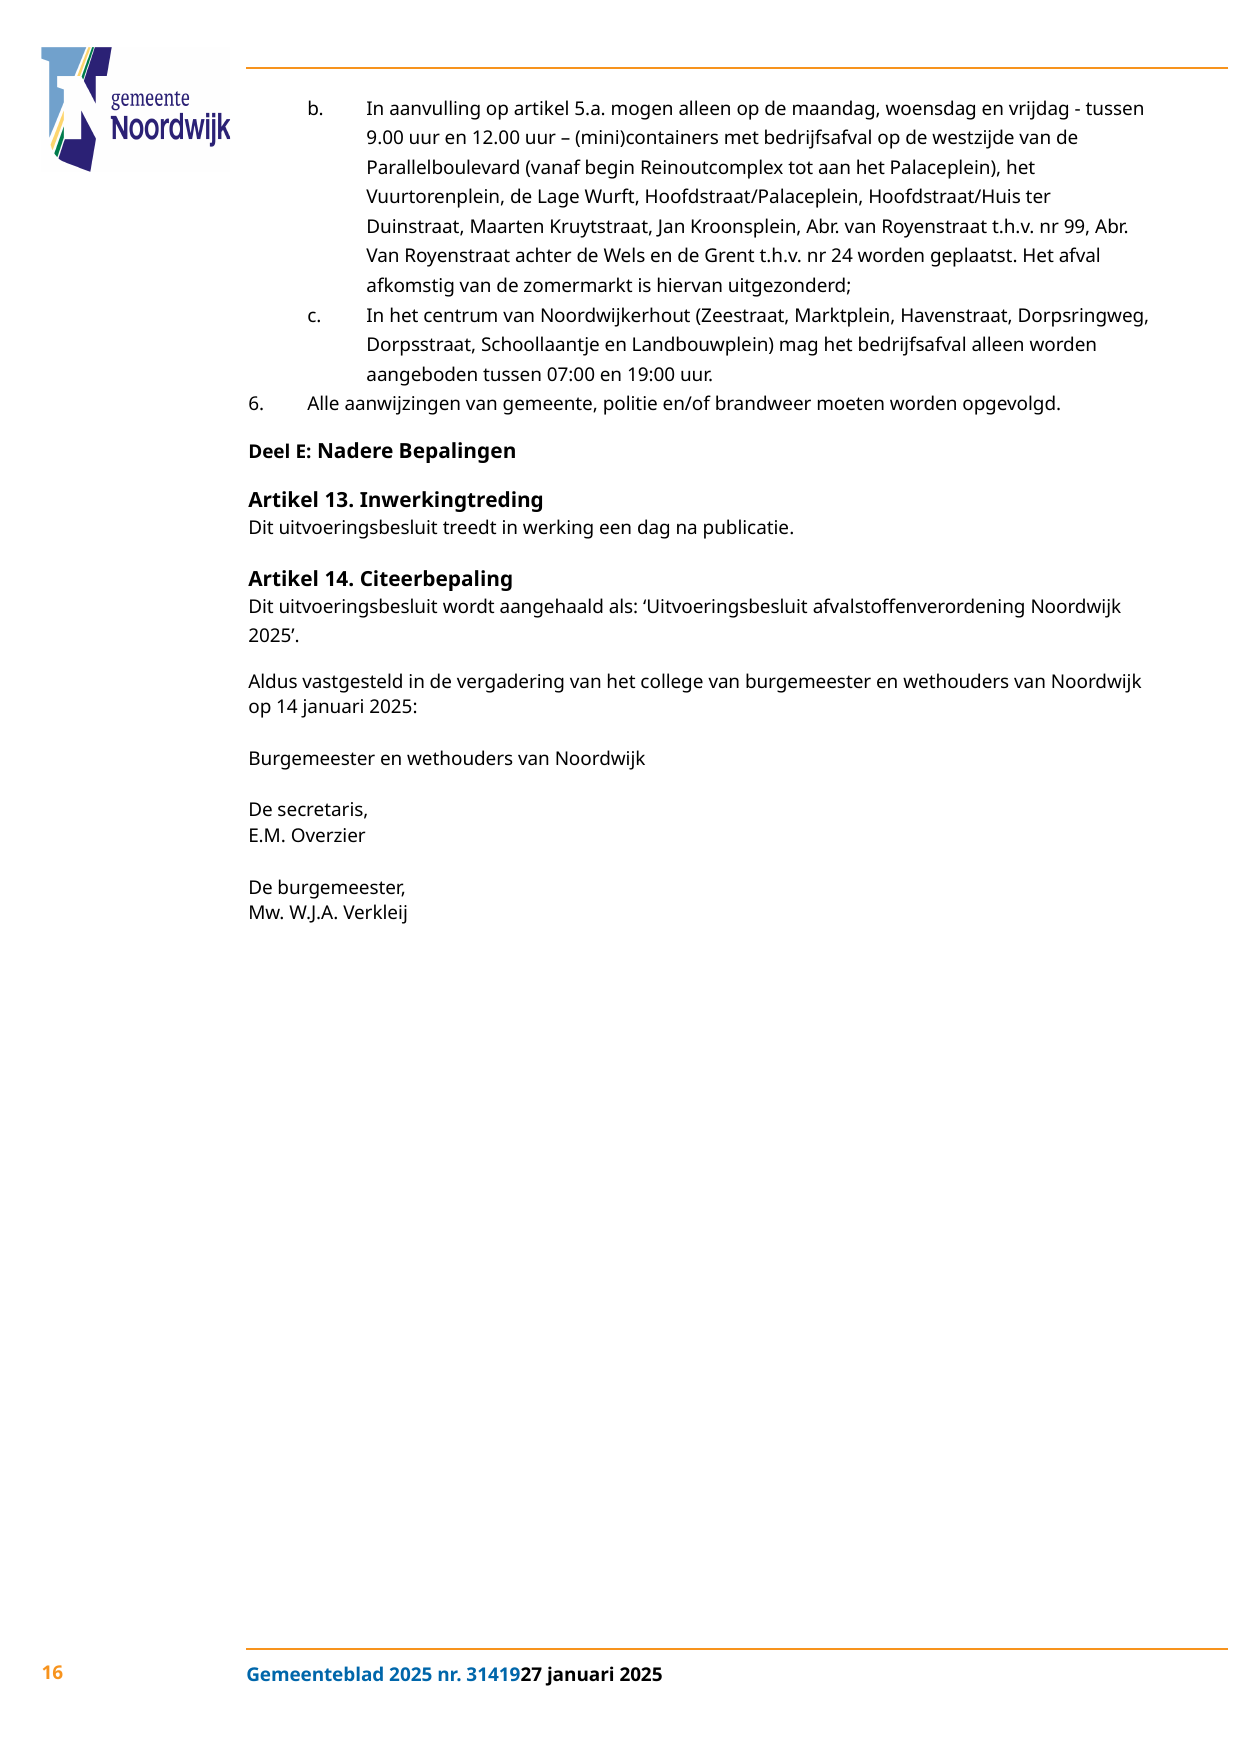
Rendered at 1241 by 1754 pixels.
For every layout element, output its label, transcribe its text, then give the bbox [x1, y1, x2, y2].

text Mw. W.J.A. Verkleij [248, 899, 1152, 925]
text Burgemeester en wethouders van Noordwijk [248, 745, 1152, 771]
text De burgemeester, [248, 874, 1152, 899]
list In het centrum van Noordwijkerhout (Zeestraat, Marktplein, Havenstraat, Dorpsringweg, Dorpsstraat, Schoollaantje en Landbouwplein) mag het bedrijfsafval alleen worden aangeboden tussen 07:00 en 19:00 uur. [307, 302, 1152, 387]
list In aanvulling op artikel 5.a. mogen alleen op de maandag, woensdag en vrijdag - tussen 9.00 uur en 12.00 uur – (mini)containers met bedrijfsafval op de westzijde van de Parallelboulevard (vanaf begin Reinoutcomplex tot aan het Palaceplein), het Vuurtorenplein, de Lage Wurft, Hoofdstraat/Palaceplein, Hoofdstraat/Huis ter Duinstraat, Maarten Kruytstraat, Jan Kroonsplein, Abr. van Royenstraat t.h.v. nr 99, Abr. Van Royenstraat achter de Wels en de Grent t.h.v. nr 24 worden geplaatst. Het afval afkomstig van de zomermarkt is hiervan uitgezonderd; [307, 95, 1152, 298]
text Dit uitvoeringsbesluit wordt aangehaald als: ‘Uitvoeringsbesluit afvalstoffenverordening Noordwijk 2025’. [248, 593, 1152, 648]
text Deel E: Nadere Bepalingen [248, 436, 1152, 465]
text E.M. Overzier [248, 822, 1152, 848]
text Aldus vastgesteld in de vergadering van het college van burgemeester en wethouders van Noordwijk op 14 januari 2025: [248, 668, 1152, 719]
text Artikel 14. Citeerbepaling [248, 564, 1152, 593]
text Dit uitvoeringsbesluit treedt in werking een dag na publicatie. [248, 514, 1152, 540]
list Alle aanwijzingen van gemeente, politie en/of brandweer moeten worden opgevolgd. [248, 391, 1152, 416]
text Artikel 13. Inwerkingtreding [248, 486, 1152, 514]
picture [41, 47, 231, 172]
text De secretaris, [248, 797, 1152, 822]
